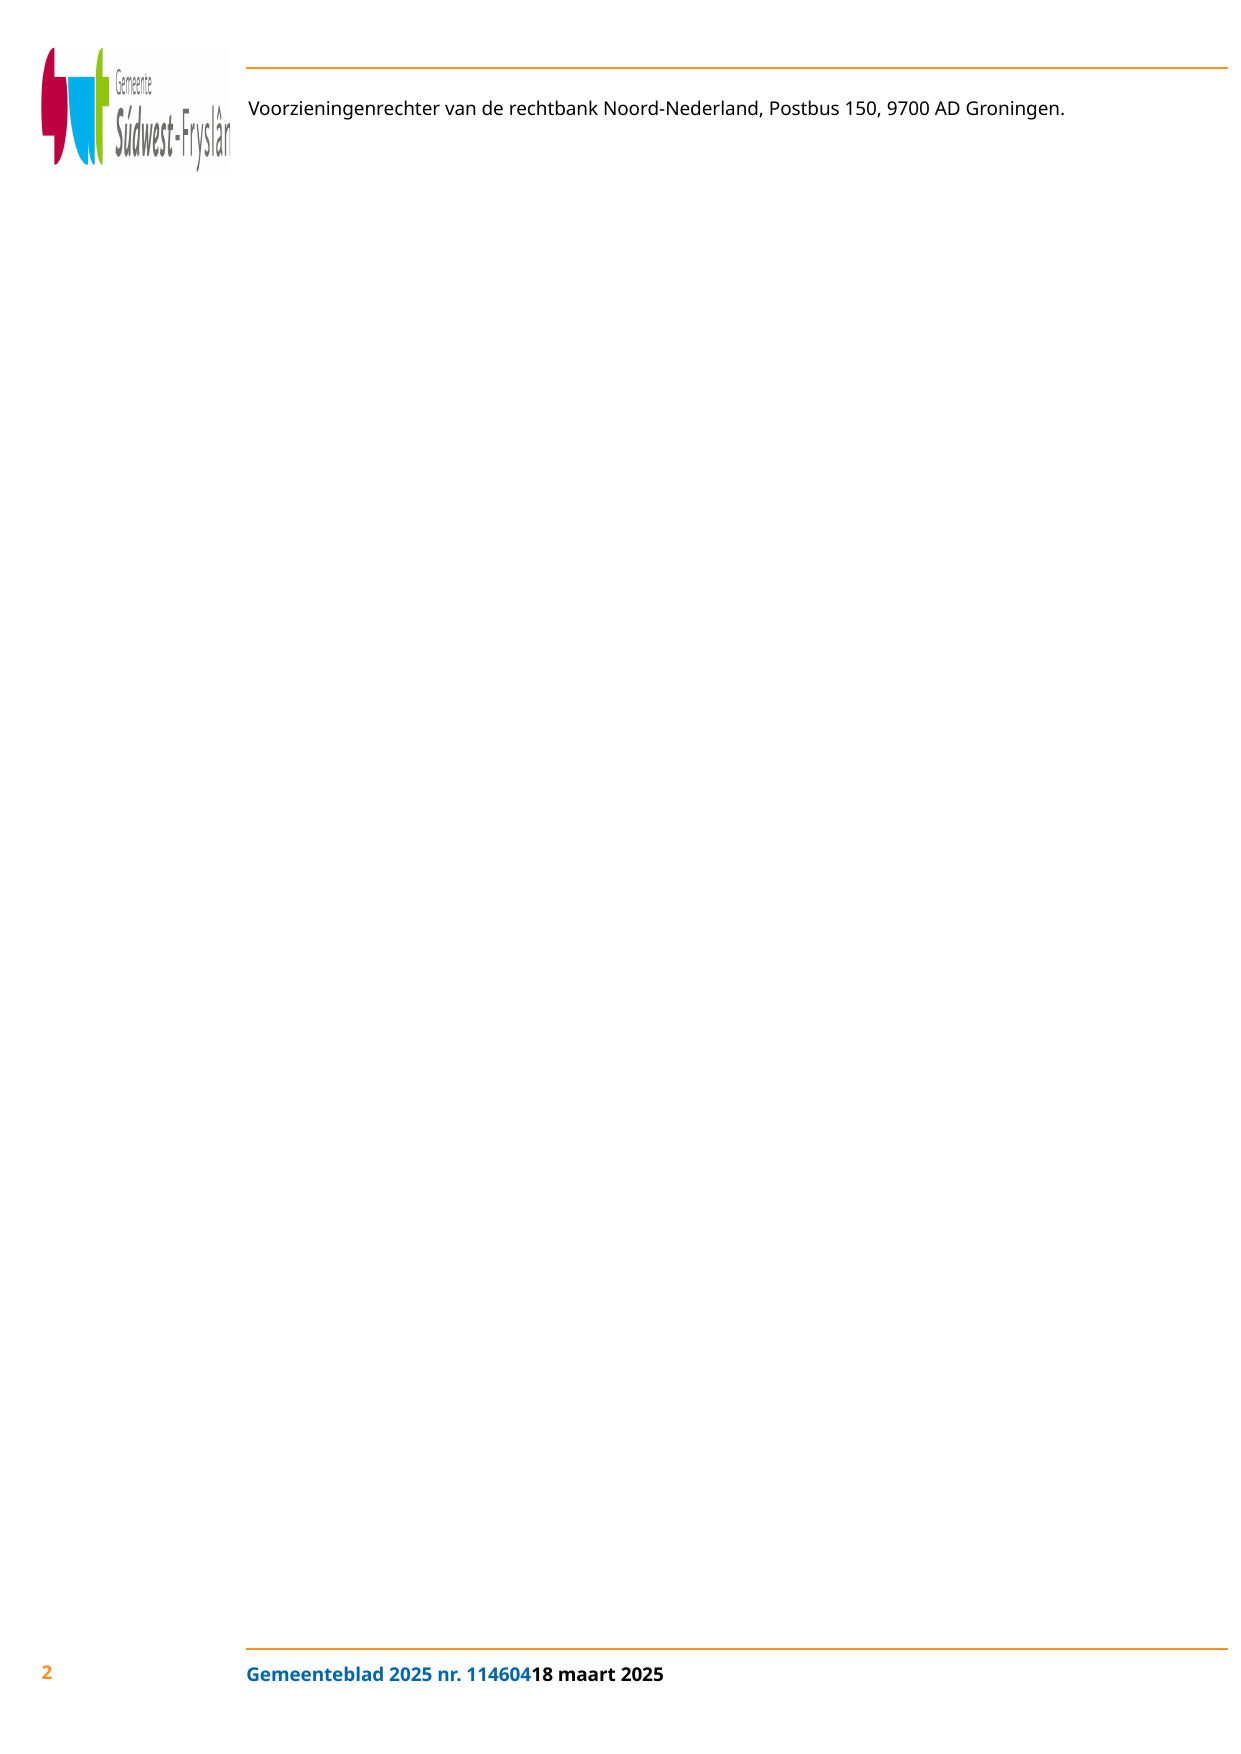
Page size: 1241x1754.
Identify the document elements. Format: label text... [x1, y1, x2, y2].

picture [41, 47, 231, 172]
text Voorzieningenrechter van de rechtbank Noord-Nederland, Postbus 150, 9700 AD Groningen. [248, 95, 1152, 121]
